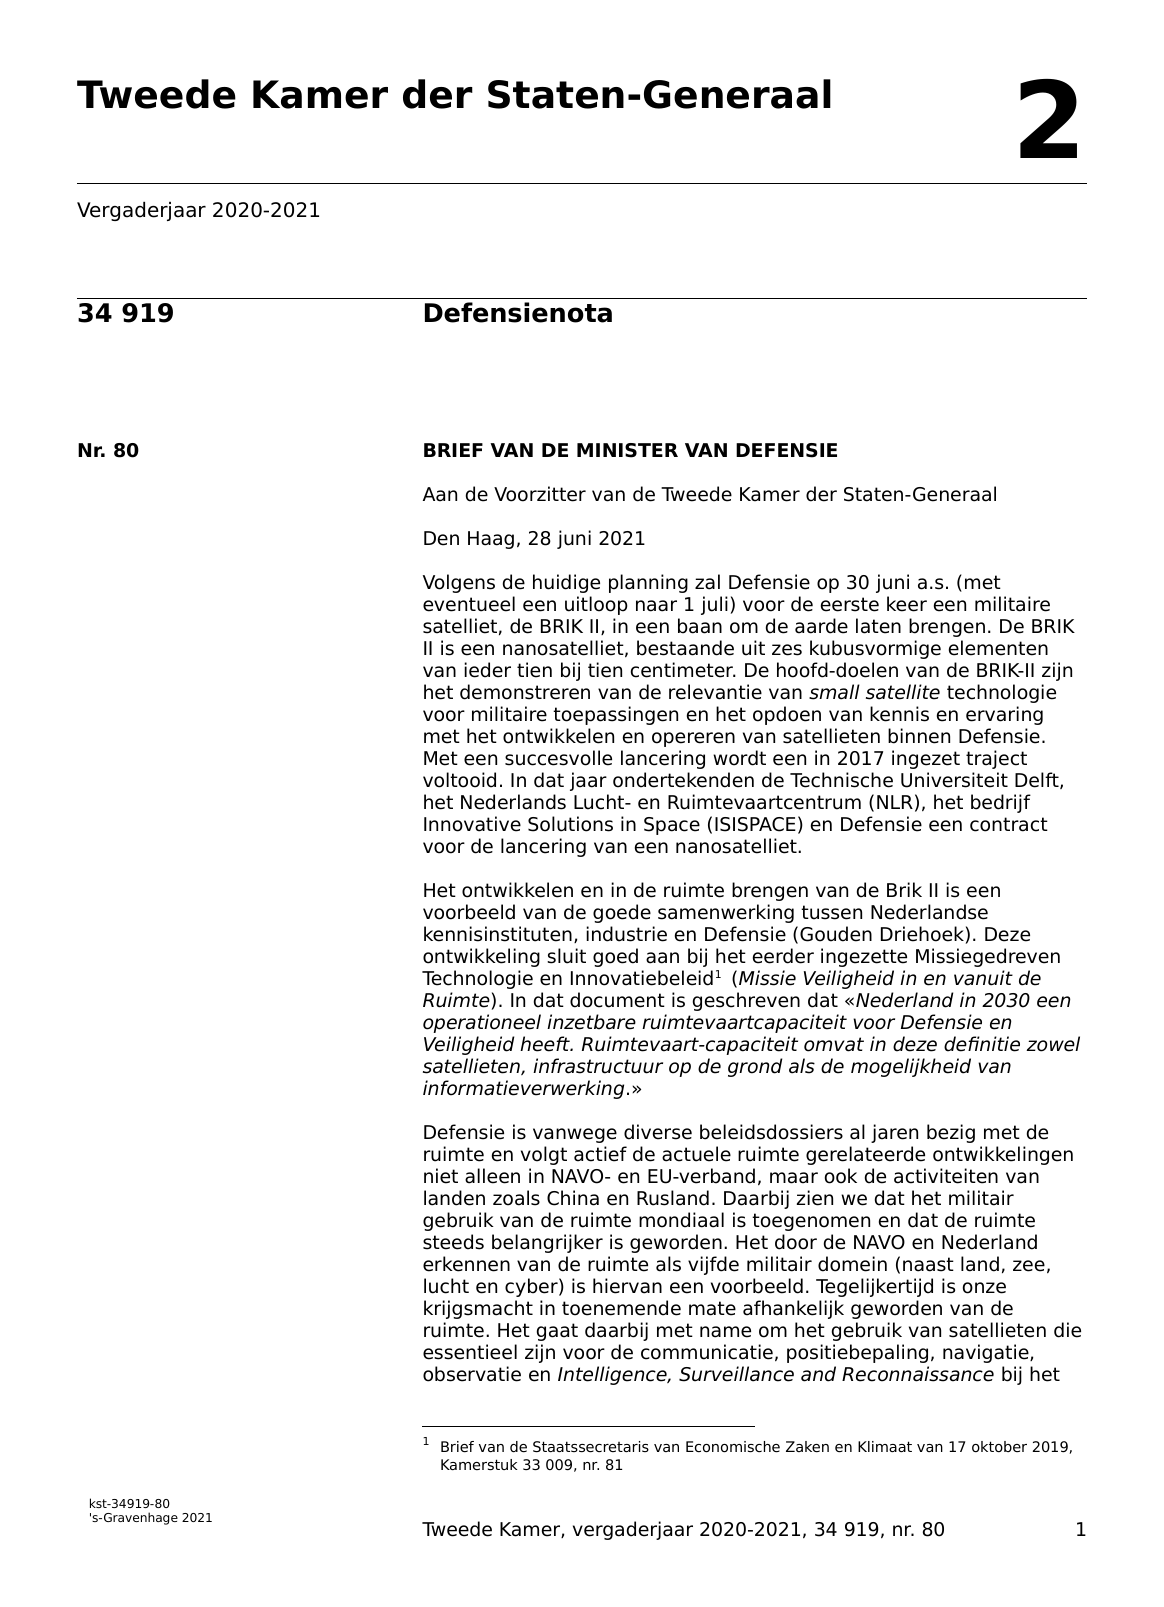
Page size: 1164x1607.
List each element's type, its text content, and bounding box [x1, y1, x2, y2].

text Volgens de huidige planning zal Defensie op 30 juni a.s. (met eventueel een uitloop naar 1 juli) voor de eerste keer een militaire satelliet, de BRIK II, in een baan om de aarde laten brengen. De BRIK II is een nanosatelliet, bestaande uit zes kubusvormige elementen van ieder tien bij tien centimeter. De hoofd-doelen van de BRIK-II zijn het demonstreren van de relevantie van small satellite technologie voor militaire toepassingen en het opdoen van kennis en ervaring met het ontwikkelen en opereren van satellieten binnen Defensie. Met een succesvolle lancering wordt een in 2017 ingezet traject voltooid. In dat jaar ondertekenden de Technische Universiteit Delft, het Nederlands Lucht- en Ruimtevaartcentrum (NLR), het bedrijf Innovative Solutions in Space (ISISPACE) en Defensie een contract voor de lancering van een nanosatelliet. [422, 572, 1087, 858]
subtitle Nr. 80 BRIEF VAN DE MINISTER VAN DEFENSIE [77, 440, 1087, 462]
table_header 2 [886, 59, 1087, 183]
text kst-34919-80 [88, 1497, 323, 1511]
text Aan de Voorzitter van de Tweede Kamer der Staten-Generaal [422, 484, 1087, 506]
table_cell Vergaderjaar 2020-2021 [77, 184, 1087, 298]
table_header Tweede Kamer der Staten-Generaal [77, 59, 886, 183]
text Defensie is vanwege diverse beleidsdossiers al jaren bezig met de ruimte en volgt actief de actuele ruimte gerelateerde ontwikkelingen niet alleen in NAVO- en EU-verband, maar ook de activiteiten van landen zoals China en Rusland. Daarbij zien we dat het militair gebruik van de ruimte mondiaal is toegenomen en dat de ruimte steeds belangrijker is geworden. Het door de NAVO en Nederland erkennen van de ruimte als vijfde militair domein (naast land, zee, lucht en cyber) is hiervan een voorbeeld. Tegelijkertijd is onze krijgsmacht in toenemende mate afhankelijk geworden van de ruimte. Het gaat daarbij met name om het gebruik van satellieten die essentieel zijn voor de communicatie, positiebepaling, navigatie, observatie en Intelligence, Surveillance and Reconnaissance bij het [422, 1122, 1087, 1386]
text Het ontwikkelen en in de ruimte brengen van de Brik II is een voorbeeld van de goede samenwerking tussen Nederlandse kennisinstituten, industrie en Defensie (Gouden Driehoek). Deze ontwikkeling sluit goed aan bij het eerder ingezette Missiegedreven Technologie en Innovatiebeleid (Missie Veiligheid in en vanuit de Ruimte). In dat document is geschreven dat «Nederland in 2030 een operationeel inzetbare ruimtevaartcapaciteit voor Defensie en Veiligheid heeft. Ruimtevaart-capaciteit omvat in deze definitie zowel satellieten, infrastructuur op de grond als de mogelijkheid van informatieverwerking.» [422, 880, 1087, 1100]
text Brief van de Staatssecretaris van Economische Zaken en Klimaat van 17 oktober 2019, Kamerstuk 33 009, nr. 81 [422, 1435, 1087, 1474]
text Den Haag, 28 juni 2021 [422, 528, 1087, 550]
text 's-Gravenhage 2021 [88, 1511, 323, 1525]
subtitle 34 919 Defensienota [77, 299, 1087, 329]
